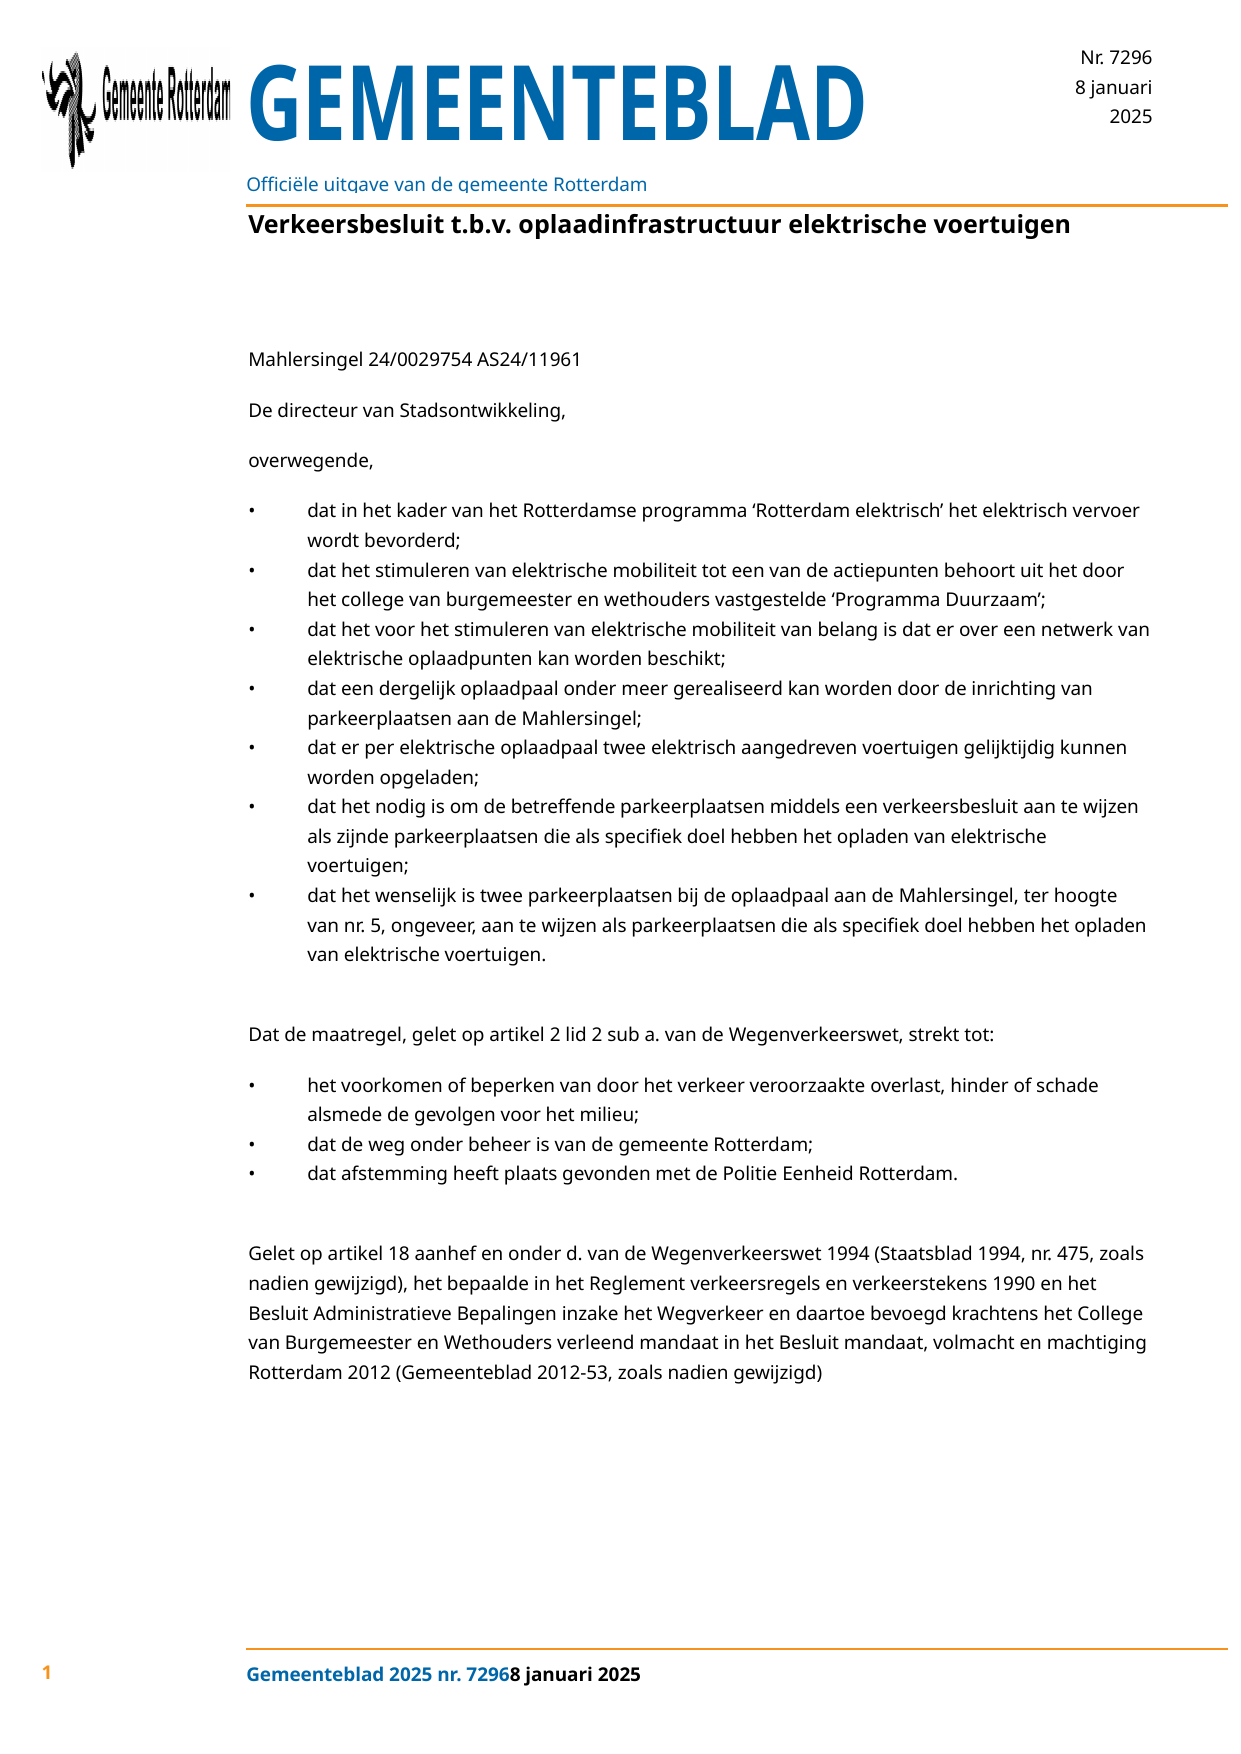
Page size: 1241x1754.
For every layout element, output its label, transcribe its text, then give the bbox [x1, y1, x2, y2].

text Dat de maatregel, gelet op artikel 2 lid 2 sub a. van de Wegenverkeerswet, strekt tot: [248, 1021, 1152, 1047]
list dat de weg onder beheer is van de gemeente Rotterdam; [248, 1131, 1152, 1157]
text De directeur van Stadsontwikkeling, [248, 397, 1152, 423]
list dat afstemming heeft plaats gevonden met de Politie Eenheid Rotterdam. [248, 1161, 1152, 1186]
list dat het stimuleren van elektrische mobiliteit tot een van de actiepunten behoort uit het door het college van burgemeester en wethouders vastgestelde ‘Programma Duurzaam’; [248, 557, 1152, 612]
picture [41, 47, 231, 172]
text Mahlersingel 24/0029754 AS24/11961 [248, 346, 1152, 372]
list dat er per elektrische oplaadpaal twee elektrisch aangedreven voertuigen gelijktijdig kunnen worden opgeladen; [248, 734, 1152, 790]
text Verkeersbesluit t.b.v. oplaadinfrastructuur elektrische voertuigen [248, 207, 1152, 241]
list dat het wenselijk is twee parkeerplaatsen bij de oplaadpaal aan de Mahlersingel, ter hoogte van nr. 5, ongeveer, aan te wijzen als parkeerplaatsen die als specifiek doel hebben het opladen van elektrische voertuigen. [248, 882, 1152, 967]
list dat in het kader van het Rotterdamse programma ‘Rotterdam elektrisch’ het elektrisch vervoer wordt bevorderd; [248, 498, 1152, 553]
list dat het voor het stimuleren van elektrische mobiliteit van belang is dat er over een netwerk van elektrische oplaadpunten kan worden beschikt; [248, 616, 1152, 671]
list het voorkomen of beperken van door het verkeer veroorzaakte overlast, hinder of schade alsmede de gevolgen voor het milieu; [248, 1072, 1152, 1127]
text Gelet op artikel 18 aanhef en onder d. van de Wegenverkeerswet 1994 (Staatsblad 1994, nr. 475, zoals nadien gewijzigd), het bepaalde in het Reglement verkeersregels en verkeerstekens 1990 en het Besluit Administratieve Bepalingen inzake het Wegverkeer en daartoe bevoegd krachtens het College van Burgemeester en Wethouders verleend mandaat in het Besluit mandaat, volmacht en machtiging Rotterdam 2012 (Gemeenteblad 2012-53, zoals nadien gewijzigd) [248, 1241, 1152, 1385]
list dat een dergelijk oplaadpaal onder meer gerealiseerd kan worden door de inrichting van parkeerplaatsen aan de Mahlersingel; [248, 675, 1152, 731]
text overwegende, [248, 447, 1152, 473]
list dat het nodig is om de betreffende parkeerplaatsen middels een verkeersbesluit aan te wijzen als zijnde parkeerplaatsen die als specifiek doel hebben het opladen van elektrische voertuigen; [248, 793, 1152, 878]
